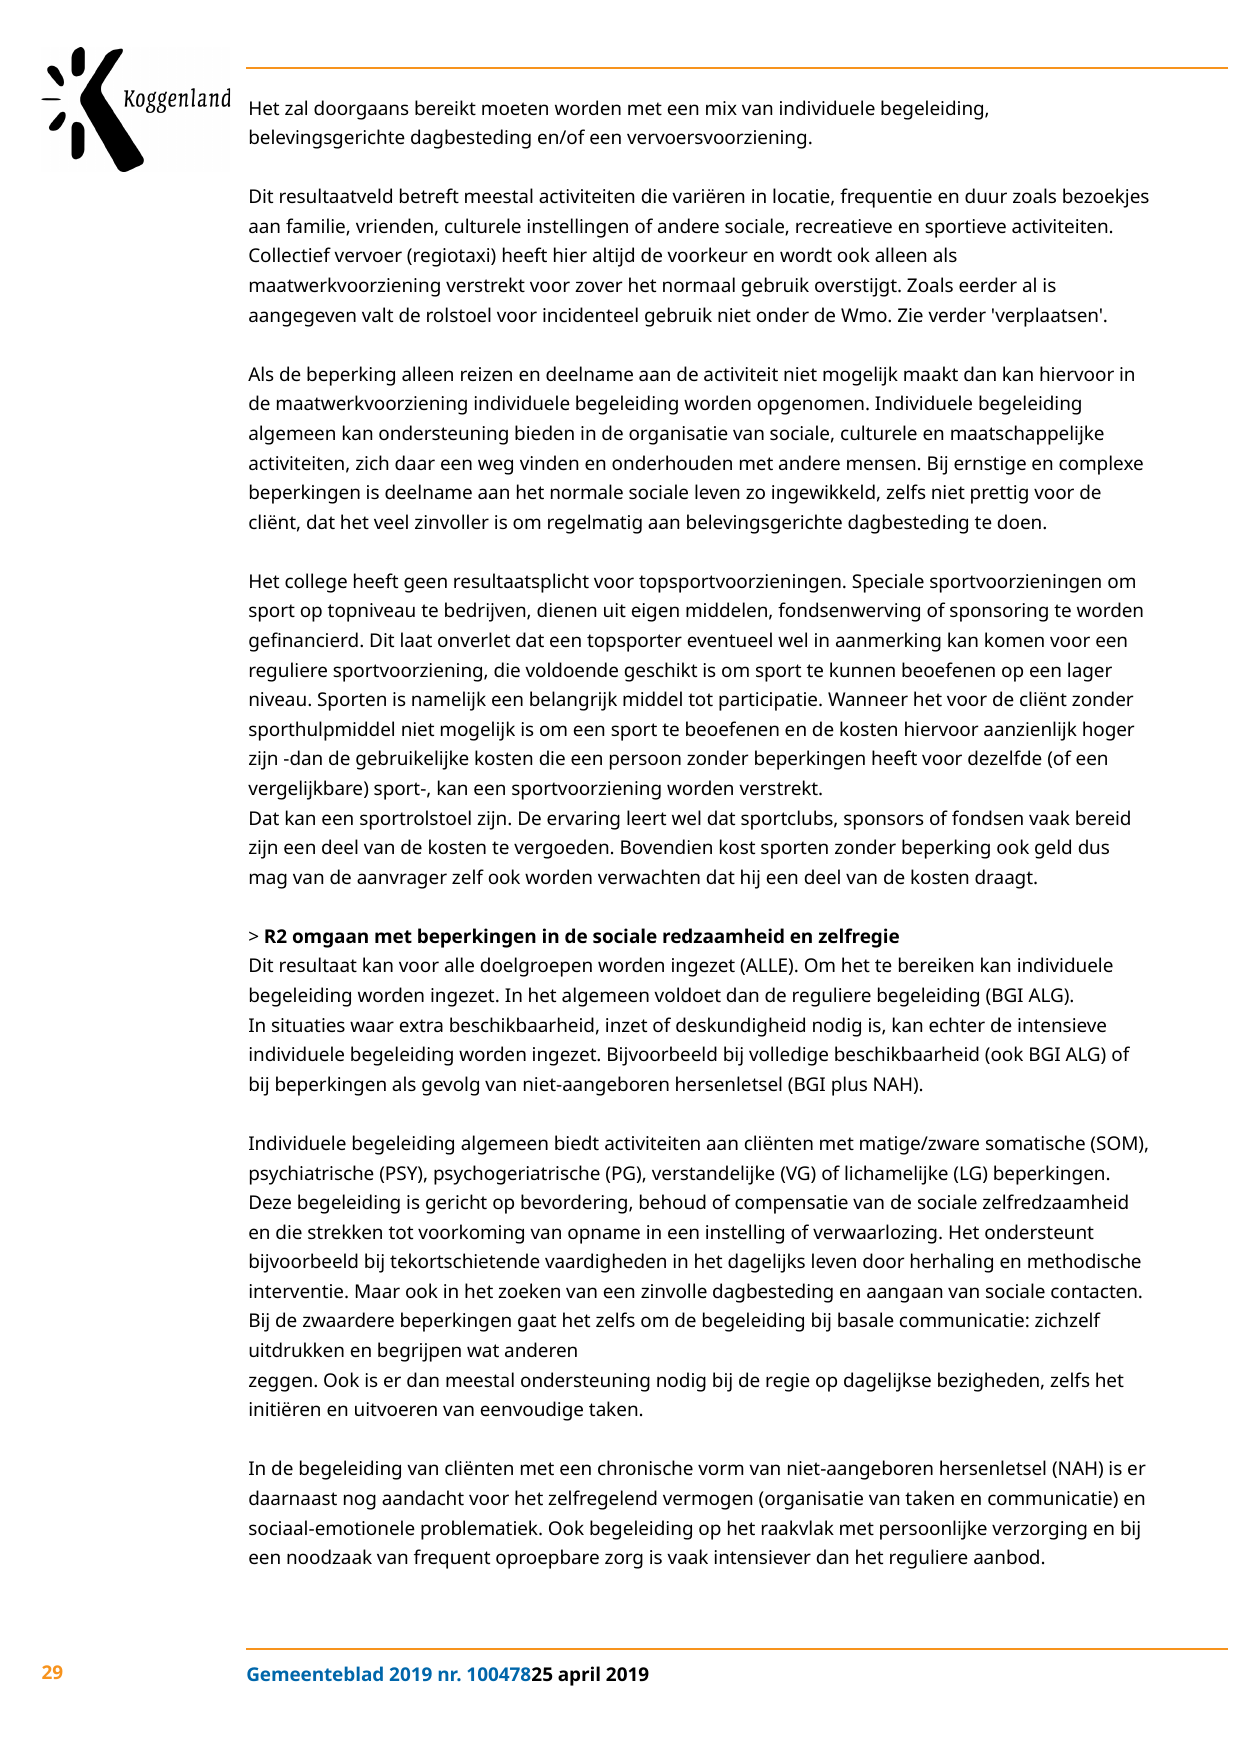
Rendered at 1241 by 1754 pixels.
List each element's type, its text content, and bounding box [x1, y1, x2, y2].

text Als de beperking alleen reizen en deelname aan de activiteit niet mogelijk maakt dan kan hiervoor in de maatwerkvoorziening individuele begeleiding worden opgenomen. Individuele begeleiding algemeen kan ondersteuning bieden in de organisatie van sociale, culturele en maatschappelijke activiteiten, zich daar een weg vinden en onderhouden met andere mensen. Bij ernstige en complexe beperkingen is deelname aan het normale sociale leven zo ingewikkeld, zelfs niet prettig voor de cliënt, dat het veel zinvoller is om regelmatig aan belevingsgerichte dagbesteding te doen. [248, 361, 1152, 535]
text Dit resultaatveld betreft meestal activiteiten die variëren in locatie, frequentie en duur zoals bezoekjes aan familie, vrienden, culturele instellingen of andere sociale, recreatieve en sportieve activiteiten. Collectief vervoer (regiotaxi) heeft hier altijd de voorkeur en wordt ook alleen als maatwerkvoorziening verstrekt voor zover het normaal gebruik overstijgt. Zoals eerder al is aangegeven valt de rolstoel voor incidenteel gebruik niet onder de Wmo. Zie verder 'verplaatsen'. [248, 183, 1152, 328]
text Dit resultaat kan voor alle doelgroepen worden ingezet (ALLE). Om het te bereiken kan individuele begeleiding worden ingezet. In het algemeen voldoet dan de reguliere begeleiding (BGI ALG). [248, 953, 1152, 1008]
text Dat kan een sportrolstoel zijn. De ervaring leert wel dat sportclubs, sponsors of fondsen vaak bereid zijn een deel van de kosten te vergoeden. Bovendien kost sporten zonder beperking ook geld dus mag van de aanvrager zelf ook worden verwachten dat hij een deel van de kosten draagt. [248, 805, 1152, 890]
text Het zal doorgaans bereikt moeten worden met een mix van individuele begeleiding, belevingsgerichte dagbesteding en/of een vervoersvoorziening. [248, 95, 1152, 150]
text Het college heeft geen resultaatsplicht voor topsportvoorzieningen. Speciale sportvoorzieningen om sport op topniveau te bedrijven, dienen uit eigen middelen, fondsenwerving of sponsoring te worden gefinancierd. Dit laat onverlet dat een topsporter eventueel wel in aanmerking kan komen voor een reguliere sportvoorziening, die voldoende geschikt is om sport te kunnen beoefenen op een lager niveau. Sporten is namelijk een belangrijk middel tot participatie. Wanneer het voor de cliënt zonder sporthulpmiddel niet mogelijk is om een sport te beoefenen en de kosten hiervoor aanzienlijk hoger zijn -dan de gebruikelijke kosten die een persoon zonder beperkingen heeft voor dezelfde (of een vergelijkbare) sport-, kan een sportvoorziening worden verstrekt. [248, 568, 1152, 801]
text Individuele begeleiding algemeen biedt activiteiten aan cliënten met matige/zware somatische (SOM), psychiatrische (PSY), psychogeriatrische (PG), verstandelijke (VG) of lichamelijke (LG) beperkingen. Deze begeleiding is gericht op bevordering, behoud of compensatie van de sociale zelfredzaamheid en die strekken tot voorkoming van opname in een instelling of verwaarlozing. Het ondersteunt bijvoorbeeld bij tekortschietende vaardigheden in het dagelijks leven door herhaling en methodische interventie. Maar ook in het zoeken van een zinvolle dagbesteding en aangaan van sociale contacten. Bij de zwaardere beperkingen gaat het zelfs om de begeleiding bij basale communicatie: zichzelf uitdrukken en begrijpen wat anderen [248, 1130, 1152, 1363]
text > R2 omgaan met beperkingen in de sociale redzaamheid en zelfregie [248, 923, 1152, 949]
picture [41, 47, 231, 172]
text zeggen. Ook is er dan meestal ondersteuning nodig bij de regie op dagelijkse bezigheden, zelfs het initiëren en uitvoeren van eenvoudige taken. [248, 1367, 1152, 1422]
text In de begeleiding van cliënten met een chronische vorm van niet-aangeboren hersenletsel (NAH) is er daarnaast nog aandacht voor het zelfregelend vermogen (organisatie van taken en communicatie) en sociaal-emotionele problematiek. Ook begeleiding op het raakvlak met persoonlijke verzorging en bij een noodzaak van frequent oproepbare zorg is vaak intensiever dan het reguliere aanbod. [248, 1456, 1152, 1570]
text In situaties waar extra beschikbaarheid, inzet of deskundigheid nodig is, kan echter de intensieve individuele begeleiding worden ingezet. Bijvoorbeeld bij volledige beschikbaarheid (ook BGI ALG) of bij beperkingen als gevolg van niet-aangeboren hersenletsel (BGI plus NAH). [248, 1012, 1152, 1097]
